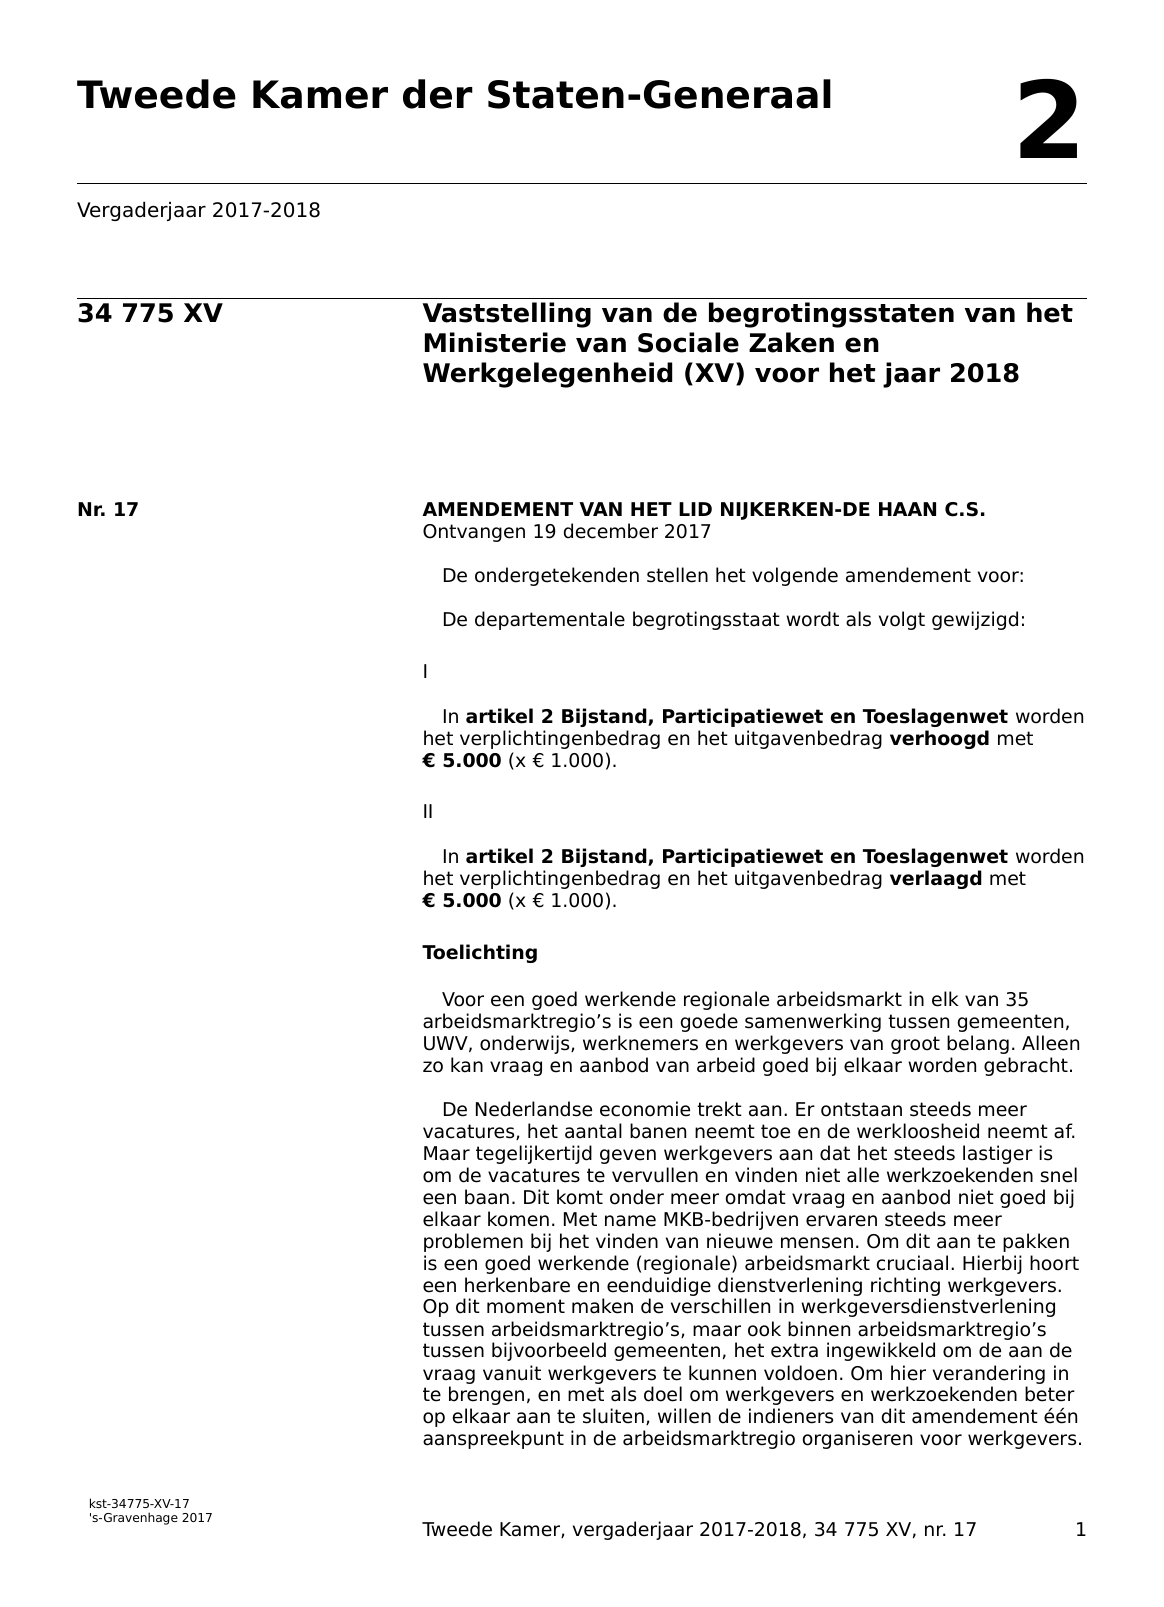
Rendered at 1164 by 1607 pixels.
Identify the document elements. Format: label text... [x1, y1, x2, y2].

text Ontvangen 19 december 2017 [422, 521, 1087, 543]
subtitle 34 775 XV Vaststelling van de begrotingsstaten van het Ministerie van Sociale Zaken en Werkgelegenheid (XV) voor het jaar 2018 [77, 299, 1087, 388]
text In artikel 2 Bijstand, Participatiewet en Toeslagenwet worden het verplichtingenbedrag en het uitgavenbedrag verlaagd met € 5.000 (x € 1.000). [422, 846, 1087, 912]
table_cell Vergaderjaar 2017-2018 [77, 184, 1087, 298]
text 's-Gravenhage 2017 [88, 1511, 323, 1525]
text Voor een goed werkende regionale arbeidsmarkt in elk van 35 arbeidsmarktregio’s is een goede samenwerking tussen gemeenten, UWV, onderwijs, werknemers en werkgevers van groot belang. Alleen zo kan vraag en aanbod van arbeid goed bij elkaar worden gebracht. [422, 988, 1087, 1076]
subtitle Toelichting [422, 942, 1087, 963]
table_header Tweede Kamer der Staten-Generaal [77, 59, 886, 183]
subtitle Nr. 17 AMENDEMENT VAN HET LID NIJKERKEN-DE HAAN C.S. [77, 499, 1087, 521]
subtitle I [422, 661, 1087, 683]
text In artikel 2 Bijstand, Participatiewet en Toeslagenwet worden het verplichtingenbedrag en het uitgavenbedrag verhoogd met € 5.000 (x € 1.000). [422, 706, 1087, 771]
text kst-34775-XV-17 [88, 1497, 323, 1511]
text De ondergetekenden stellen het volgende amendement voor: [422, 565, 1087, 587]
table_header 2 [886, 59, 1087, 183]
subtitle II [422, 801, 1087, 823]
text De departementale begrotingsstaat wordt als volgt gewijzigd: [422, 609, 1087, 631]
text De Nederlandse economie trekt aan. Er ontstaan steeds meer vacatures, het aantal banen neemt toe en de werkloosheid neemt af. Maar tegelijkertijd geven werkgevers aan dat het steeds lastiger is om de vacatures te vervullen en vinden niet alle werkzoekenden snel een baan. Dit komt onder meer omdat vraag en aanbod niet goed bij elkaar komen. Met name MKB-bedrijven ervaren steeds meer problemen bij het vinden van nieuwe mensen. Om dit aan te pakken is een goed werkende (regionale) arbeidsmarkt cruciaal. Hierbij hoort een herkenbare en eenduidige dienstverlening richting werkgevers. Op dit moment maken de verschillen in werkgeversdienstverlening tussen arbeidsmarktregio’s, maar ook binnen arbeidsmarktregio’s tussen bijvoorbeeld gemeenten, het extra ingewikkeld om de aan de vraag vanuit werkgevers te kunnen voldoen. Om hier verandering in te brengen, en met als doel om werkgevers en werkzoekenden beter op elkaar aan te sluiten, willen de indieners van dit amendement één aanspreekpunt in de arbeidsmarktregio organiseren voor werkgevers. [422, 1099, 1087, 1450]
